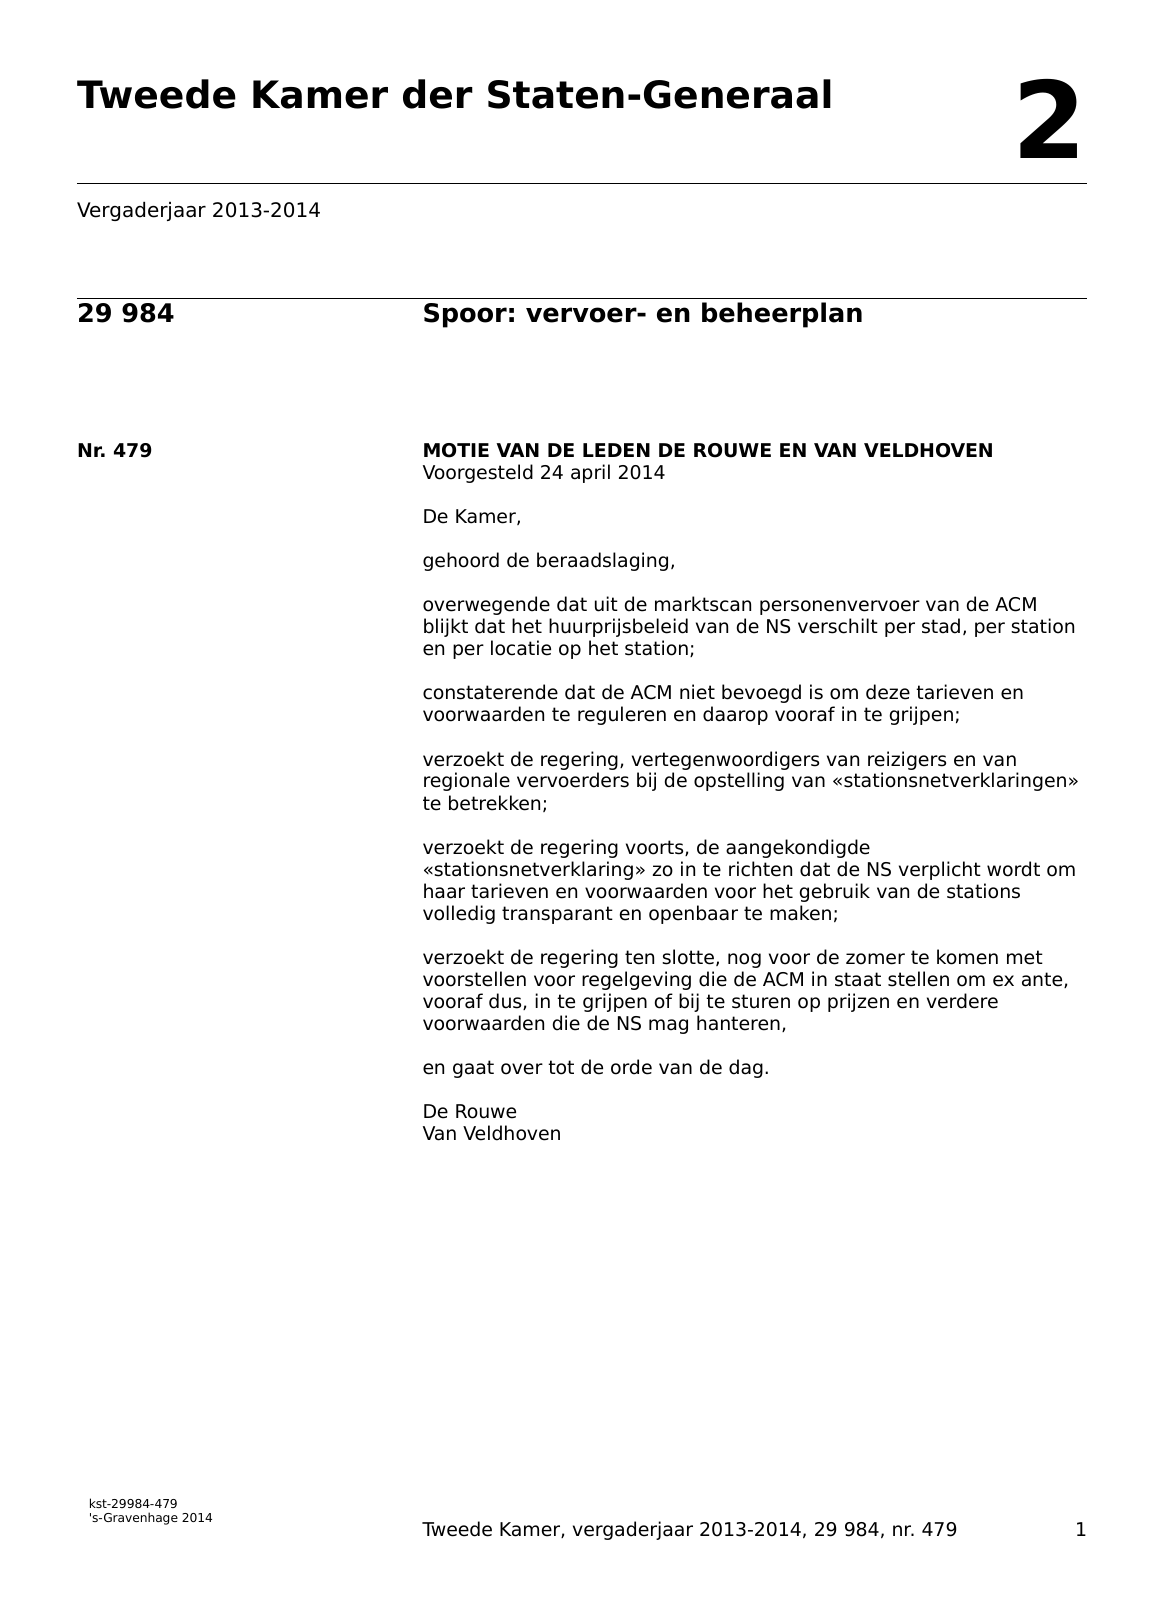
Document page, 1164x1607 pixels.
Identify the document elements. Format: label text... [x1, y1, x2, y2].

text De Kamer, [422, 506, 1087, 528]
table_cell Vergaderjaar 2013-2014 [77, 184, 1087, 298]
text verzoekt de regering ten slotte, nog voor de zomer te komen met voorstellen voor regelgeving die de ACM in staat stellen om ex ante, vooraf dus, in te grijpen of bij te sturen op prijzen en verdere voorwaarden die de NS mag hanteren, [422, 947, 1087, 1034]
subtitle Nr. 479 MOTIE VAN DE LEDEN DE ROUWE EN VAN VELDHOVEN [77, 440, 1087, 462]
text 's-Gravenhage 2014 [88, 1511, 323, 1525]
text overwegende dat uit de marktscan personenvervoer van de ACM blijkt dat het huurprijsbeleid van de NS verschilt per stad, per station en per locatie op het station; [422, 594, 1087, 660]
text Van Veldhoven [422, 1123, 1087, 1145]
table_header 2 [886, 59, 1087, 183]
text kst-29984-479 [88, 1497, 323, 1511]
subtitle 29 984 Spoor: vervoer- en beheerplan [77, 299, 1087, 329]
text gehoord de beraadslaging, [422, 550, 1087, 572]
text Voorgesteld 24 april 2014 [422, 462, 1087, 484]
text verzoekt de regering, vertegenwoordigers van reizigers en van regionale vervoerders bij de opstelling van «stationsnetverklaringen» te betrekken; [422, 748, 1087, 814]
table_header Tweede Kamer der Staten-Generaal [77, 59, 886, 183]
text verzoekt de regering voorts, de aangekondigde «stationsnetverklaring» zo in te richten dat de NS verplicht wordt om haar tarieven en voorwaarden voor het gebruik van de stations volledig transparant en openbaar te maken; [422, 837, 1087, 924]
text en gaat over tot de orde van de dag. [422, 1057, 1087, 1079]
text De Rouwe [422, 1101, 1087, 1123]
text constaterende dat de ACM niet bevoegd is om deze tarieven en voorwaarden te reguleren en daarop vooraf in te grijpen; [422, 682, 1087, 726]
